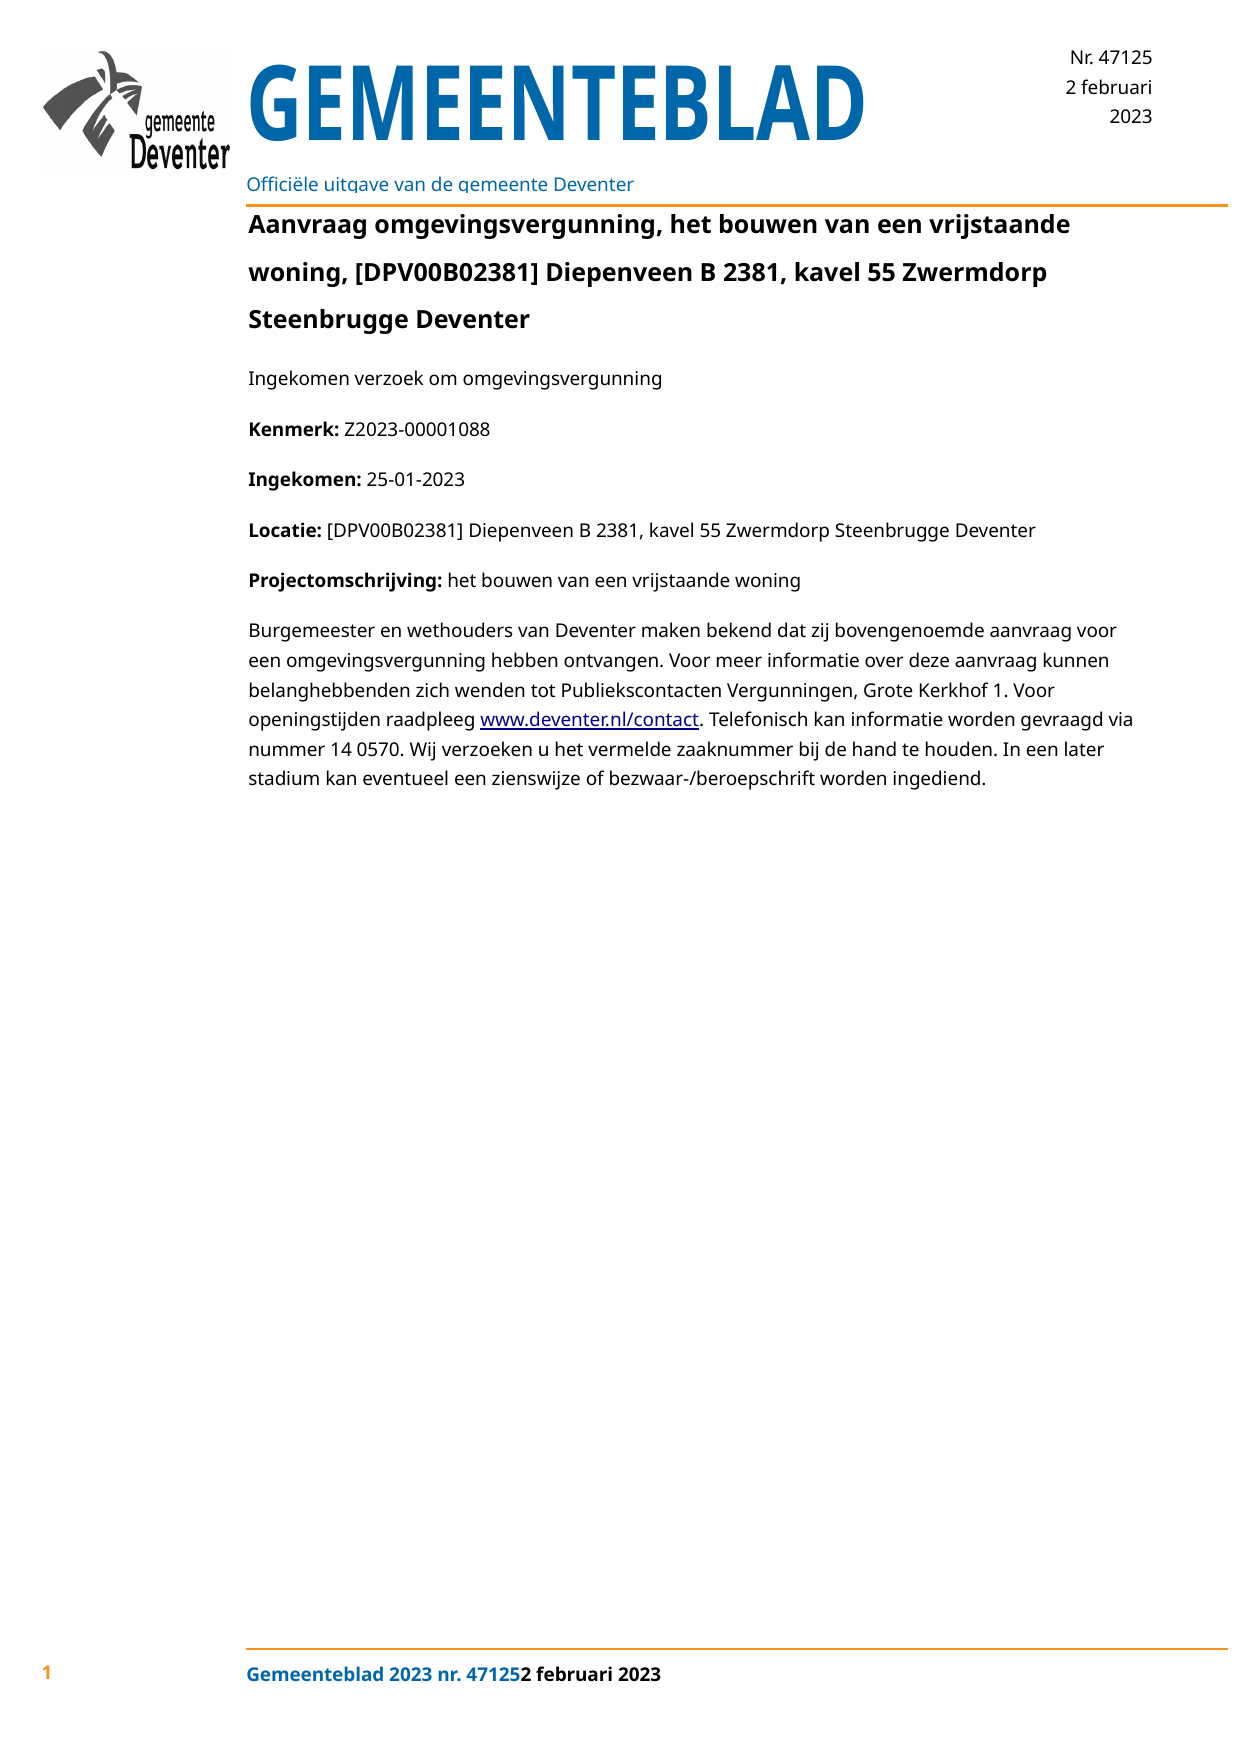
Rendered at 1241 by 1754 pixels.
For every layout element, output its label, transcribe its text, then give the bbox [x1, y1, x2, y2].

text Burgemeester en wethouders van Deventer maken bekend dat zij bovengenoemde aanvraag voor een omgevingsvergunning hebben ontvangen. Voor meer informatie over deze aanvraag kunnen belanghebbenden zich wenden tot Publiekscontacten Vergunningen, Grote Kerkhof 1. Voor openingstijden raadpleeg www.deventer.nl/contact. Telefonisch kan informatie worden gevraagd via nummer 14 0570. Wij verzoeken u het vermelde zaaknummer bij de hand te houden. In een later stadium kan eventueel een zienswijze of bezwaar-/beroepschrift worden ingediend. [248, 618, 1152, 791]
text Aanvraag omgevingsvergunning, het bouwen van een vrijstaande woning, [DPV00B02381] Diepenveen B 2381, kavel 55 Zwermdorp Steenbrugge Deventer [248, 207, 1152, 336]
text Kenmerk: Z2023-00001088 [248, 416, 1152, 442]
text Projectomschrijving: het bouwen van een vrijstaande woning [248, 567, 1152, 593]
text Ingekomen: 25-01-2023 [248, 466, 1152, 492]
text Ingekomen verzoek om omgevingsvergunning [248, 366, 1152, 391]
picture [41, 47, 231, 172]
text Locatie: [DPV00B02381] Diepenveen B 2381, kavel 55 Zwermdorp Steenbrugge Deventer [248, 517, 1152, 542]
